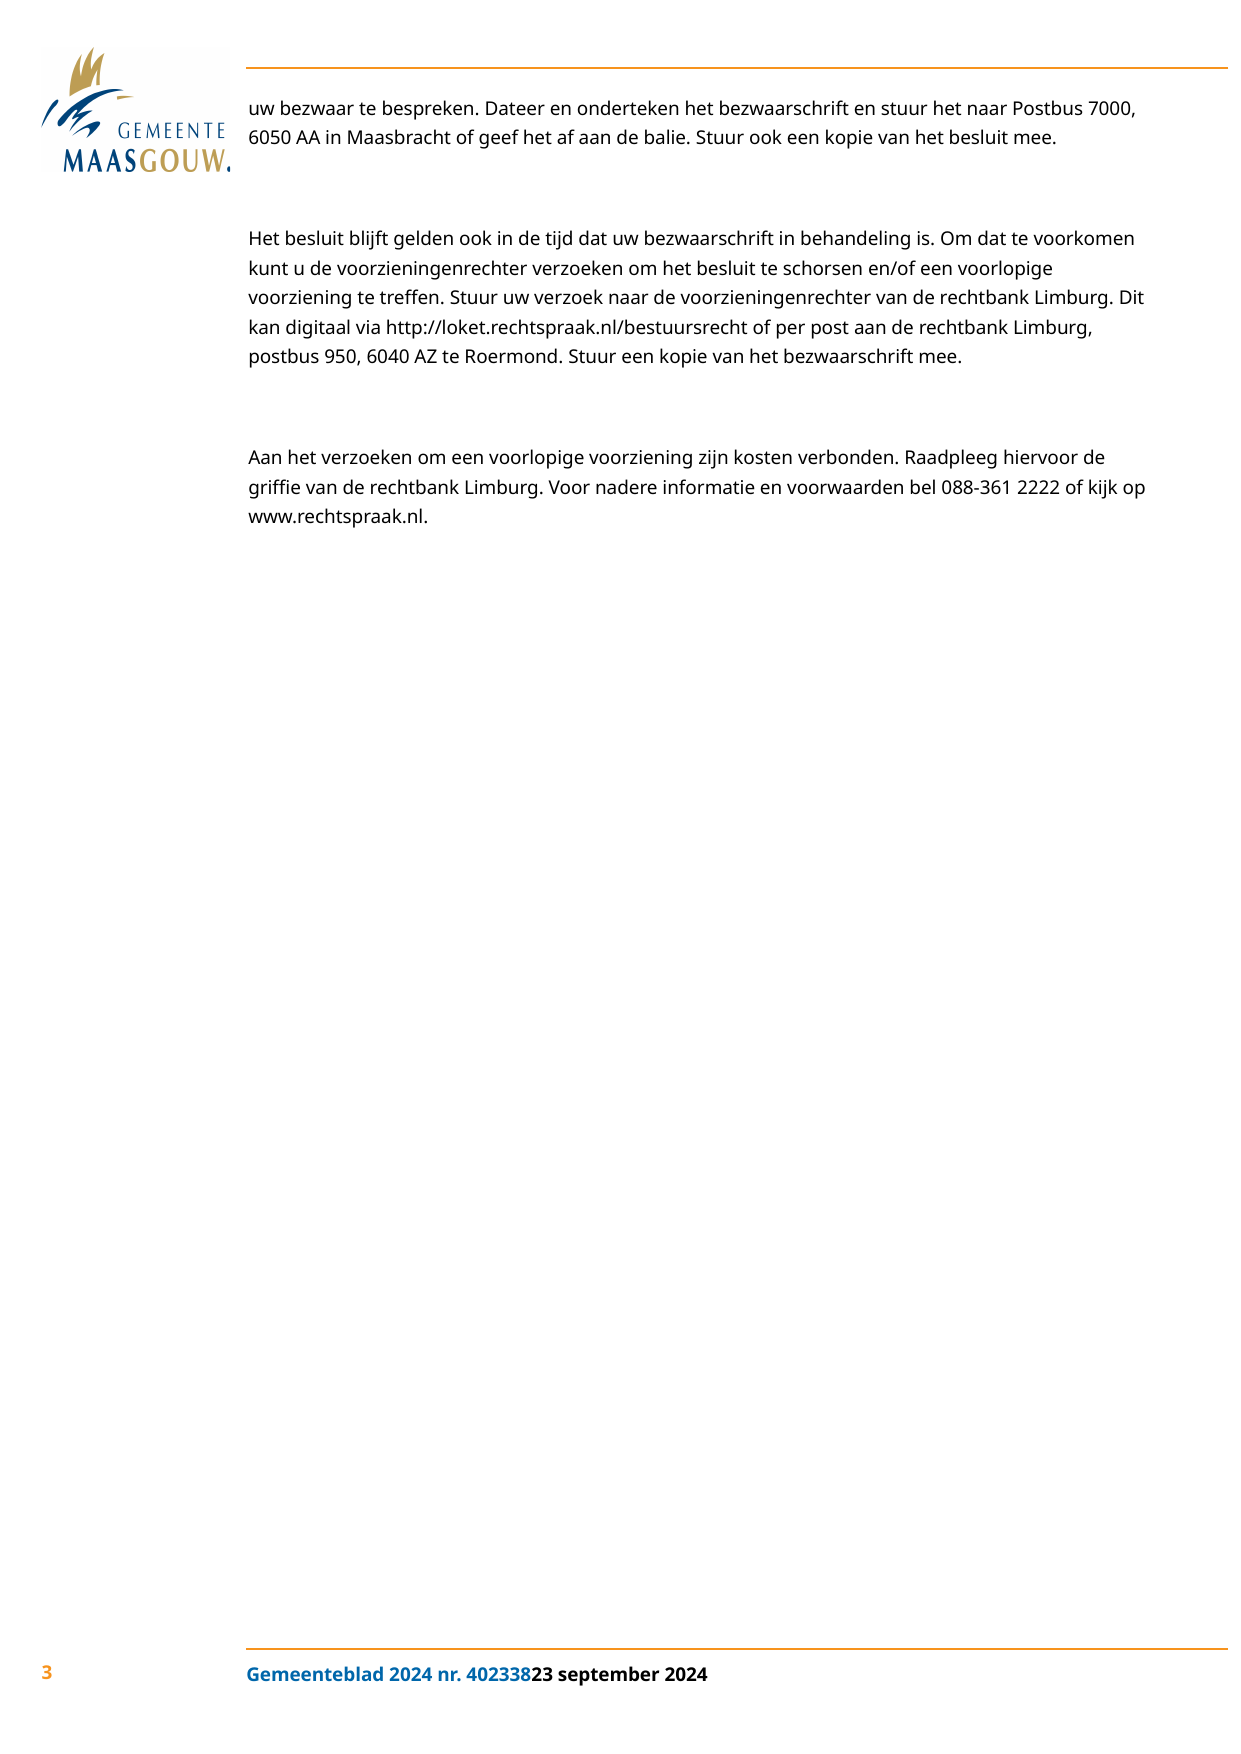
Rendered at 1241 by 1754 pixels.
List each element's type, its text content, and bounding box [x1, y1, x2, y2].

text Aan het verzoeken om een voorlopige voorziening zijn kosten verbonden. Raadpleeg hiervoor de griffie van de rechtbank Limburg. Voor nadere informatie en voorwaarden bel 088-361 2222 of kijk op www.rechtspraak.nl. [248, 444, 1152, 529]
text uw bezwaar te bespreken. Dateer en onderteken het bezwaarschrift en stuur het naar Postbus 7000, 6050 AA in Maasbracht of geef het af aan de balie. Stuur ook een kopie van het besluit mee. [248, 95, 1152, 150]
text Het besluit blijft gelden ook in de tijd dat uw bezwaarschrift in behandeling is. Om dat te voorkomen kunt u de voorzieningenrechter verzoeken om het besluit te schorsen en/of een voorlopige voorziening te treffen. Stuur uw verzoek naar de voorzieningenrechter van de rechtbank Limburg. Dit kan digitaal via http://loket.rechtspraak.nl/bestuursrecht of per post aan de rechtbank Limburg, postbus 950, 6040 AZ te Roermond. Stuur een kopie van het bezwaarschrift mee. [248, 225, 1152, 369]
picture [41, 47, 231, 172]
